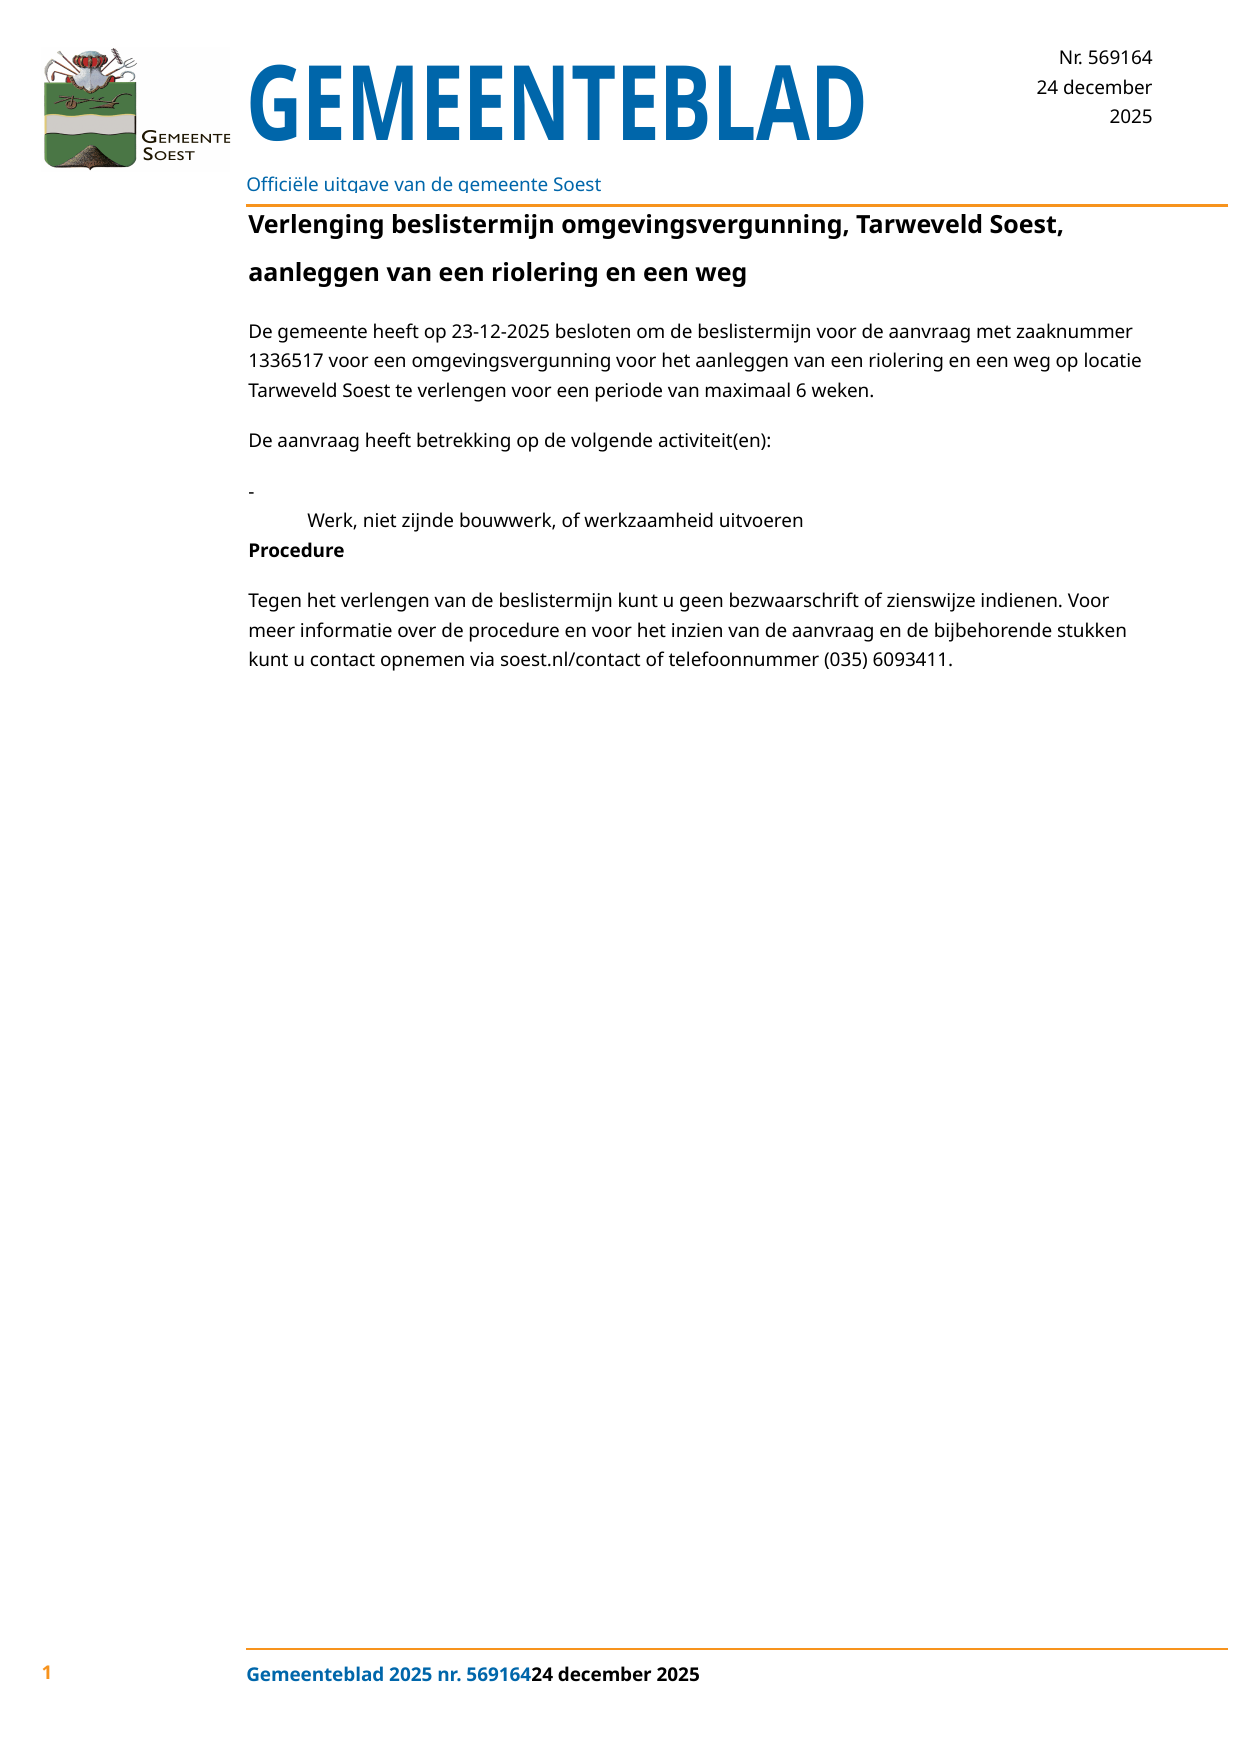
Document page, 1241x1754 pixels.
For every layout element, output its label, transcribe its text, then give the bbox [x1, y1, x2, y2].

text De gemeente heeft op 23-12-2025 besloten om de beslistermijn voor de aanvraag met zaaknummer 1336517 voor een omgevingsvergunning voor het aanleggen van een riolering en een weg op locatie Tarweveld Soest te verlengen voor een periode van maximaal 6 weken. [248, 318, 1152, 403]
text Tegen het verlengen van de beslistermijn kunt u geen bezwaarschrift of zienswijze indienen. Voor meer informatie over de procedure en voor het inzien van de aanvraag en de bijbehorende stukken kunt u contact opnemen via soest.nl/contact of telefoonnummer (035) 6093411. [248, 587, 1152, 672]
text Procedure [248, 537, 1152, 563]
text Verlenging beslistermijn omgevingsvergunning, Tarweveld Soest, aanleggen van een riolering en een weg [248, 207, 1152, 288]
text De aanvraag heeft betrekking op de volgende activiteit(en): [248, 427, 1152, 453]
list Werk, niet zijnde bouwwerk, of werkzaamheid uitvoeren [248, 507, 1152, 533]
picture [41, 47, 231, 172]
